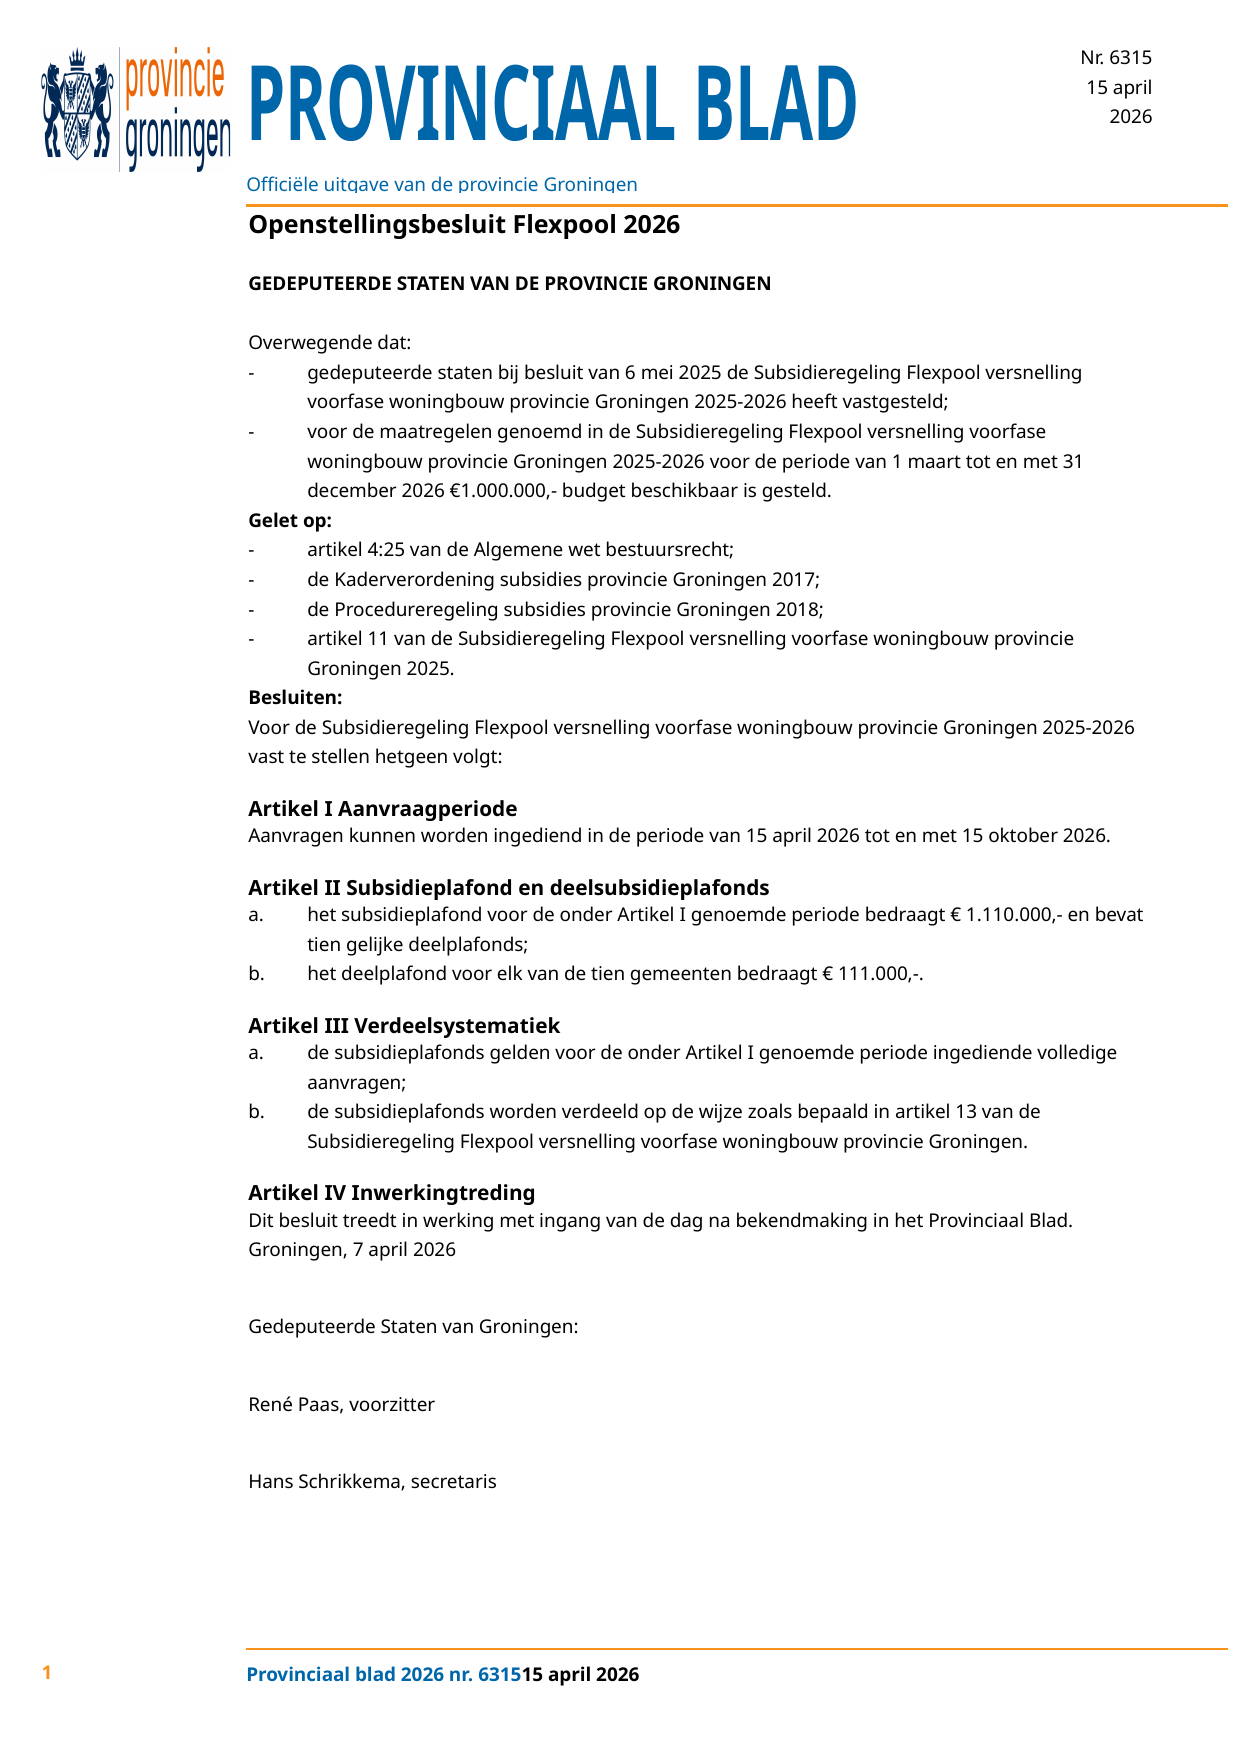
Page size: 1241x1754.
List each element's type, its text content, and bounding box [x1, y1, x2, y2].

text Voor de Subsidieregeling Flexpool versnelling voorfase woningbouw provincie Groningen 2025-2026 vast te stellen hetgeen volgt: [248, 714, 1152, 769]
list het subsidieplafond voor de onder Artikel I genoemde periode bedraagt € 1.110.000,- en bevat tien gelijke deelplafonds; [248, 901, 1152, 957]
list de subsidieplafonds worden verdeeld op de wijze zoals bepaald in artikel 13 van de Subsidieregeling Flexpool versnelling voorfase woningbouw provincie Groningen. [248, 1098, 1152, 1154]
text Overwegende dat: [248, 329, 1152, 355]
text Hans Schrikkema, secretaris [248, 1468, 1152, 1494]
text GEDEPUTEERDE STATEN VAN DE PROVINCIE GRONINGEN [248, 270, 1152, 296]
list de Procedureregeling subsidies provincie Groningen 2018; [248, 596, 1152, 621]
text Artikel IV Inwerkingtreding [248, 1178, 1152, 1207]
list de Kaderverordening subsidies provincie Groningen 2017; [248, 566, 1152, 592]
text Artikel II Subsidieplafond en deelsubsidieplafonds [248, 873, 1152, 901]
picture [41, 47, 231, 172]
text Artikel III Verdeelsystematiek [248, 1011, 1152, 1039]
text Openstellingsbesluit Flexpool 2026 [248, 207, 1152, 241]
text Dit besluit treedt in werking met ingang van de dag na bekendmaking in het Provinciaal Blad. [248, 1207, 1152, 1233]
list artikel 4:25 van de Algemene wet bestuursrecht; [248, 537, 1152, 562]
list de subsidieplafonds gelden voor de onder Artikel I genoemde periode ingediende volledige aanvragen; [248, 1039, 1152, 1095]
text Besluiten: [248, 684, 1152, 710]
text Gelet op: [248, 507, 1152, 533]
text René Paas, voorzitter [248, 1391, 1152, 1417]
text Aanvragen kunnen worden ingediend in de periode van 15 april 2026 tot en met 15 oktober 2026. [248, 822, 1152, 848]
text Artikel I Aanvraagperiode [248, 794, 1152, 822]
list gedeputeerde staten bij besluit van 6 mei 2025 de Subsidieregeling Flexpool versnelling voorfase woningbouw provincie Groningen 2025-2026 heeft vastgesteld; [248, 359, 1152, 414]
text Groningen, 7 april 2026 [248, 1237, 1152, 1262]
list artikel 11 van de Subsidieregeling Flexpool versnelling voorfase woningbouw provincie Groningen 2025. [248, 625, 1152, 681]
list voor de maatregelen genoemd in de Subsidieregeling Flexpool versnelling voorfase woningbouw provincie Groningen 2025-2026 voor de periode van 1 maart tot en met 31 december 2026 €1.000.000,- budget beschikbaar is gesteld. [248, 418, 1152, 503]
list het deelplafond voor elk van de tien gemeenten bedraagt € 111.000,-. [248, 961, 1152, 986]
text Gedeputeerde Staten van Groningen: [248, 1314, 1152, 1339]
